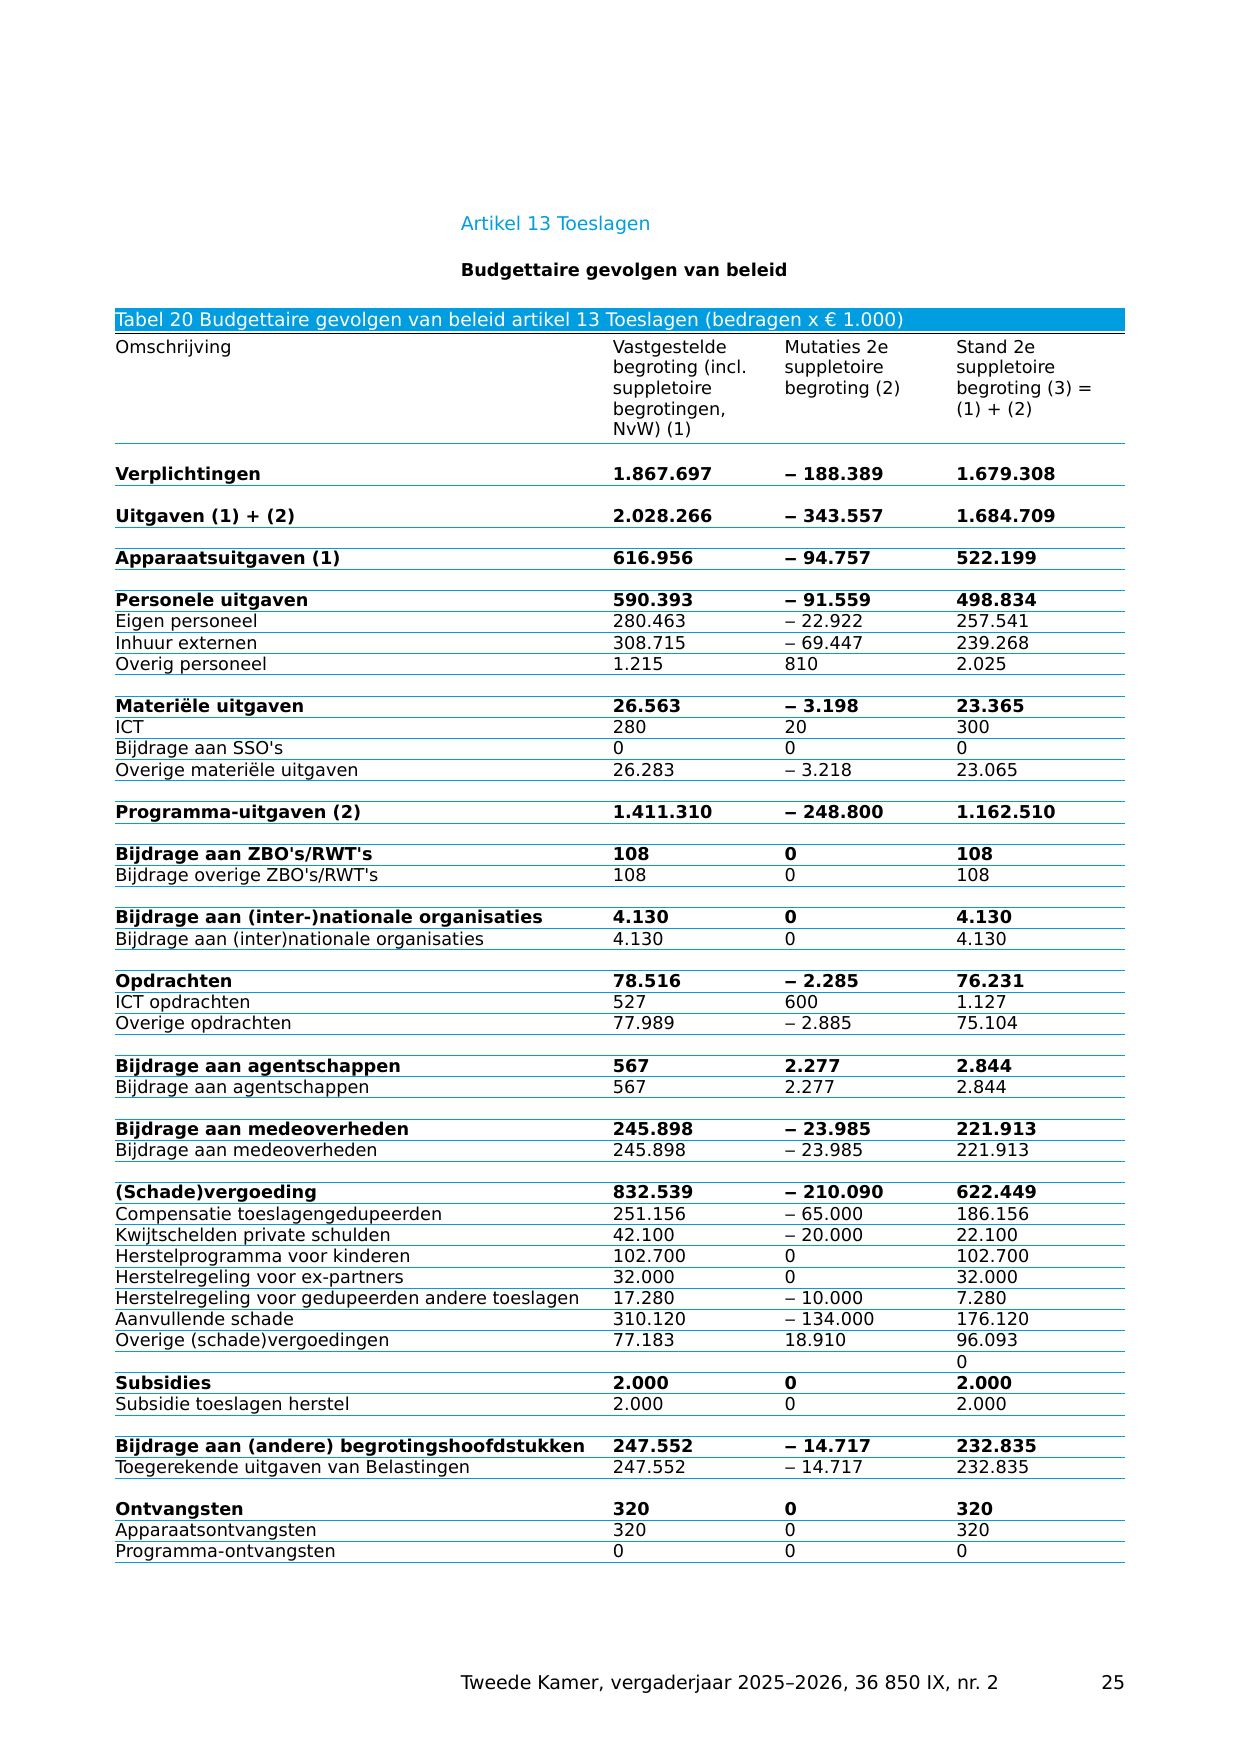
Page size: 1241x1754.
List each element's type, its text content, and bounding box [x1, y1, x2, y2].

table_cell ‒ 10.000 [781, 1289, 953, 1309]
table_cell [953, 1162, 1125, 1182]
table_cell Bijdrage aan medeoverheden [115, 1120, 610, 1139]
table_cell ‒ 20.000 [781, 1225, 953, 1245]
table_cell [610, 675, 781, 696]
table_cell Materiële uitgaven [115, 697, 610, 717]
table_cell 4.130 [953, 908, 1125, 928]
table_cell [781, 1162, 953, 1182]
table_cell Overig personeel [115, 654, 610, 674]
table_cell Personele uitgaven [115, 591, 610, 611]
table_cell Overige materiële uitgaven [115, 760, 610, 780]
table_cell [115, 528, 610, 547]
table_cell [610, 1098, 781, 1118]
table_cell [953, 570, 1125, 590]
text Budgettaire gevolgen van beleid [461, 258, 1125, 281]
table_cell ‒ 65.000 [781, 1204, 953, 1224]
table_cell [610, 528, 781, 547]
table_cell Bijdrage aan SSO's [115, 739, 610, 759]
title Artikel 13 Toeslagen [461, 213, 1125, 235]
table_cell Bijdrage overige ZBO's/RWT's [115, 866, 610, 886]
table_cell [953, 824, 1125, 843]
table_cell 245.898 [610, 1120, 781, 1139]
table_cell Mutaties 2e suppletoire begroting (2) [781, 334, 953, 443]
table_cell ‒ 248.800 [781, 802, 953, 822]
table_cell Toegerekende uitgaven van Belastingen [115, 1458, 610, 1478]
table_cell [115, 824, 610, 843]
table_cell 232.835 [953, 1437, 1125, 1457]
table_cell [610, 1416, 781, 1436]
table_cell Uitgaven (1) + (2) [115, 506, 610, 526]
table_cell 108 [953, 866, 1125, 886]
table_cell [953, 887, 1125, 907]
table_cell 78.516 [610, 971, 781, 992]
table_cell 108 [610, 845, 781, 865]
table_cell 0 [781, 1521, 953, 1541]
table_cell [610, 781, 781, 801]
table_cell Verplichtingen [115, 464, 610, 484]
table_cell Bijdrage aan medeoverheden [115, 1141, 610, 1161]
table_cell 0 [781, 1394, 953, 1414]
table_cell 0 [781, 1542, 953, 1562]
table_cell [610, 887, 781, 907]
table_cell 247.552 [610, 1458, 781, 1478]
table_cell [953, 1479, 1125, 1499]
table_cell 42.100 [610, 1225, 781, 1245]
table_cell 0 [610, 739, 781, 759]
table_cell Apparaatsuitgaven (1) [115, 549, 610, 569]
table_cell 186.156 [953, 1204, 1125, 1224]
table_cell 96.093 [953, 1331, 1125, 1351]
table_cell 17.280 [610, 1289, 781, 1309]
table_cell (Schade)vergoeding [115, 1183, 610, 1203]
table_cell [610, 1352, 781, 1372]
table_cell 26.283 [610, 760, 781, 780]
table_cell 0 [610, 1542, 781, 1562]
table_cell Bijdrage aan agentschappen [115, 1056, 610, 1076]
table_cell Compensatie toeslagengedupeerden [115, 1204, 610, 1224]
table_cell 320 [953, 1499, 1125, 1520]
table_cell 251.156 [610, 1204, 781, 1224]
table_cell ‒ 14.717 [781, 1458, 953, 1478]
table_cell [610, 444, 781, 464]
table_cell ‒ 210.090 [781, 1183, 953, 1203]
table_cell 1.162.510 [953, 802, 1125, 822]
table_cell [115, 1479, 610, 1499]
table_cell 239.268 [953, 633, 1125, 653]
table_cell 221.913 [953, 1141, 1125, 1161]
table_cell Herstelregeling voor ex-partners [115, 1268, 610, 1288]
table_cell [781, 675, 953, 696]
table_cell 280 [610, 718, 781, 738]
table_cell [781, 1035, 953, 1055]
table_cell [610, 1035, 781, 1055]
table_cell 2.000 [610, 1394, 781, 1414]
table_cell ICT opdrachten [115, 993, 610, 1013]
table_cell 320 [610, 1499, 781, 1520]
table_cell 1.867.697 [610, 464, 781, 484]
table_cell Overige (schade)vergoedingen [115, 1331, 610, 1351]
table_cell [610, 1162, 781, 1182]
table_cell ‒ 69.447 [781, 633, 953, 653]
table_cell Eigen personeel [115, 612, 610, 632]
table_cell 2.844 [953, 1077, 1125, 1097]
table_cell Herstelprogramma voor kinderen [115, 1246, 610, 1266]
table_cell 0 [781, 845, 953, 865]
table_cell Aanvullende schade [115, 1310, 610, 1330]
table_cell [781, 1098, 953, 1118]
table_cell 622.449 [953, 1183, 1125, 1203]
table_cell 22.100 [953, 1225, 1125, 1245]
table_cell 32.000 [610, 1268, 781, 1288]
table_cell 0 [781, 1268, 953, 1288]
table_cell 616.956 [610, 549, 781, 569]
table_cell 102.700 [953, 1246, 1125, 1266]
table_cell 810 [781, 654, 953, 674]
table_cell 498.834 [953, 591, 1125, 611]
table_cell ‒ 14.717 [781, 1437, 953, 1457]
table_cell 567 [610, 1077, 781, 1097]
table_cell [953, 1035, 1125, 1055]
table_cell 280.463 [610, 612, 781, 632]
table_cell ‒ 2.285 [781, 971, 953, 992]
table_cell ‒ 134.000 [781, 1310, 953, 1330]
table_cell [953, 1416, 1125, 1436]
table_cell [115, 1035, 610, 1055]
table_cell [610, 570, 781, 590]
table_cell 1.684.709 [953, 506, 1125, 526]
table_cell 2.277 [781, 1077, 953, 1097]
table_cell ‒ 23.985 [781, 1120, 953, 1139]
table_cell [781, 1352, 953, 1372]
table_cell Bijdrage aan (inter-)nationale organisaties [115, 908, 610, 928]
table_cell 1.127 [953, 993, 1125, 1013]
table_cell 320 [953, 1521, 1125, 1541]
table_cell 1.411.310 [610, 802, 781, 822]
table_cell 26.563 [610, 697, 781, 717]
table_cell 102.700 [610, 1246, 781, 1266]
table_cell [953, 675, 1125, 696]
table_cell 0 [781, 1373, 953, 1393]
table_cell 18.910 [781, 1331, 953, 1351]
table_cell ‒ 343.557 [781, 506, 953, 526]
table_cell [610, 950, 781, 970]
table_cell 300 [953, 718, 1125, 738]
table_cell 0 [781, 1246, 953, 1266]
table_cell 0 [953, 1542, 1125, 1562]
table_cell [115, 675, 610, 696]
table_cell [953, 950, 1125, 970]
table_cell [610, 486, 781, 506]
table_cell Bijdrage aan ZBO's/RWT's [115, 845, 610, 865]
table_cell [953, 444, 1125, 464]
table_cell [610, 1479, 781, 1499]
table_cell 310.120 [610, 1310, 781, 1330]
table_cell 0 [953, 739, 1125, 759]
table_cell 76.231 [953, 971, 1125, 992]
table_cell [115, 1352, 610, 1372]
table_cell Opdrachten [115, 971, 610, 992]
table_cell [781, 486, 953, 506]
table_cell Bijdrage aan (andere) begrotingshoofdstukken [115, 1437, 610, 1457]
table_cell 2.000 [953, 1373, 1125, 1393]
table_cell 832.539 [610, 1183, 781, 1203]
table_cell [115, 486, 610, 506]
table_cell 77.989 [610, 1014, 781, 1034]
table_cell [953, 528, 1125, 547]
table_cell ‒ 188.389 [781, 464, 953, 484]
table_cell Omschrijving [115, 334, 610, 443]
table_cell 0 [781, 739, 953, 759]
table_cell [115, 887, 610, 907]
table_cell 522.199 [953, 549, 1125, 569]
table_cell 221.913 [953, 1120, 1125, 1139]
table_cell ‒ 23.985 [781, 1141, 953, 1161]
table_cell 320 [610, 1521, 781, 1541]
table_cell [115, 1098, 610, 1118]
table_cell [781, 887, 953, 907]
table_cell [953, 781, 1125, 801]
table_cell [781, 1479, 953, 1499]
table_cell 600 [781, 993, 953, 1013]
table_cell 567 [610, 1056, 781, 1076]
table_cell Kwijtschelden private schulden [115, 1225, 610, 1245]
table_cell 75.104 [953, 1014, 1125, 1034]
table_cell [115, 781, 610, 801]
table_cell Herstelregeling voor gedupeerden andere toeslagen [115, 1289, 610, 1309]
table_cell ICT [115, 718, 610, 738]
table_cell [115, 444, 610, 464]
table_cell Apparaatsontvangsten [115, 1521, 610, 1541]
table_cell ‒ 91.559 [781, 591, 953, 611]
table_cell Vastgestelde begroting (incl. suppletoire begrotingen, NvW) (1) [610, 334, 781, 443]
table_cell 527 [610, 993, 781, 1013]
table_cell [115, 950, 610, 970]
table_cell 4.130 [953, 929, 1125, 949]
table_cell Bijdrage aan agentschappen [115, 1077, 610, 1097]
table_cell Inhuur externen [115, 633, 610, 653]
table_cell [781, 950, 953, 970]
table_cell 247.552 [610, 1437, 781, 1457]
table_cell ‒ 94.757 [781, 549, 953, 569]
table_cell [115, 1416, 610, 1436]
table_cell 4.130 [610, 908, 781, 928]
table_cell 2.000 [610, 1373, 781, 1393]
table_cell 0 [781, 866, 953, 886]
table_cell 0 [781, 908, 953, 928]
table_cell ‒ 2.885 [781, 1014, 953, 1034]
table_cell [115, 1162, 610, 1182]
table_cell 2.844 [953, 1056, 1125, 1076]
table_cell 32.000 [953, 1268, 1125, 1288]
table_cell 4.130 [610, 929, 781, 949]
table_cell 23.065 [953, 760, 1125, 780]
table_cell 308.715 [610, 633, 781, 653]
table_cell [781, 570, 953, 590]
table_cell ‒ 3.218 [781, 760, 953, 780]
table_cell 245.898 [610, 1141, 781, 1161]
table_cell 0 [781, 929, 953, 949]
table_cell 108 [953, 845, 1125, 865]
table_cell ‒ 3.198 [781, 697, 953, 717]
table_cell 1.679.308 [953, 464, 1125, 484]
table_cell 257.541 [953, 612, 1125, 632]
table_cell [610, 824, 781, 843]
table_cell 590.393 [610, 591, 781, 611]
table_cell 20 [781, 718, 953, 738]
table_cell 0 [953, 1352, 1125, 1372]
table_cell [953, 486, 1125, 506]
table_cell ‒ 22.922 [781, 612, 953, 632]
table_cell 232.835 [953, 1458, 1125, 1478]
table_cell [781, 1416, 953, 1436]
table_cell 1.215 [610, 654, 781, 674]
table_cell 2.025 [953, 654, 1125, 674]
table_cell Ontvangsten [115, 1499, 610, 1520]
table_cell [781, 528, 953, 547]
table_cell 77.183 [610, 1331, 781, 1351]
table_cell 23.365 [953, 697, 1125, 717]
table_cell 2.028.266 [610, 506, 781, 526]
table_cell Programma-ontvangsten [115, 1542, 610, 1562]
table_cell [781, 444, 953, 464]
table_cell [781, 824, 953, 843]
table_cell [781, 781, 953, 801]
table_cell 176.120 [953, 1310, 1125, 1330]
table_cell Programma-uitgaven (2) [115, 802, 610, 822]
table_cell 0 [781, 1499, 953, 1520]
table_cell 2.277 [781, 1056, 953, 1076]
table_cell 2.000 [953, 1394, 1125, 1414]
table_cell Overige opdrachten [115, 1014, 610, 1034]
table_cell Subsidie toeslagen herstel [115, 1394, 610, 1414]
table_cell [115, 570, 610, 590]
table_cell 108 [610, 866, 781, 886]
table_cell Bijdrage aan (inter)nationale organisaties [115, 929, 610, 949]
table_cell Stand 2e suppletoire begroting (3) = (1) + (2) [953, 334, 1125, 443]
table_cell [953, 1098, 1125, 1118]
table_cell 7.280 [953, 1289, 1125, 1309]
table_cell Subsidies [115, 1373, 610, 1393]
